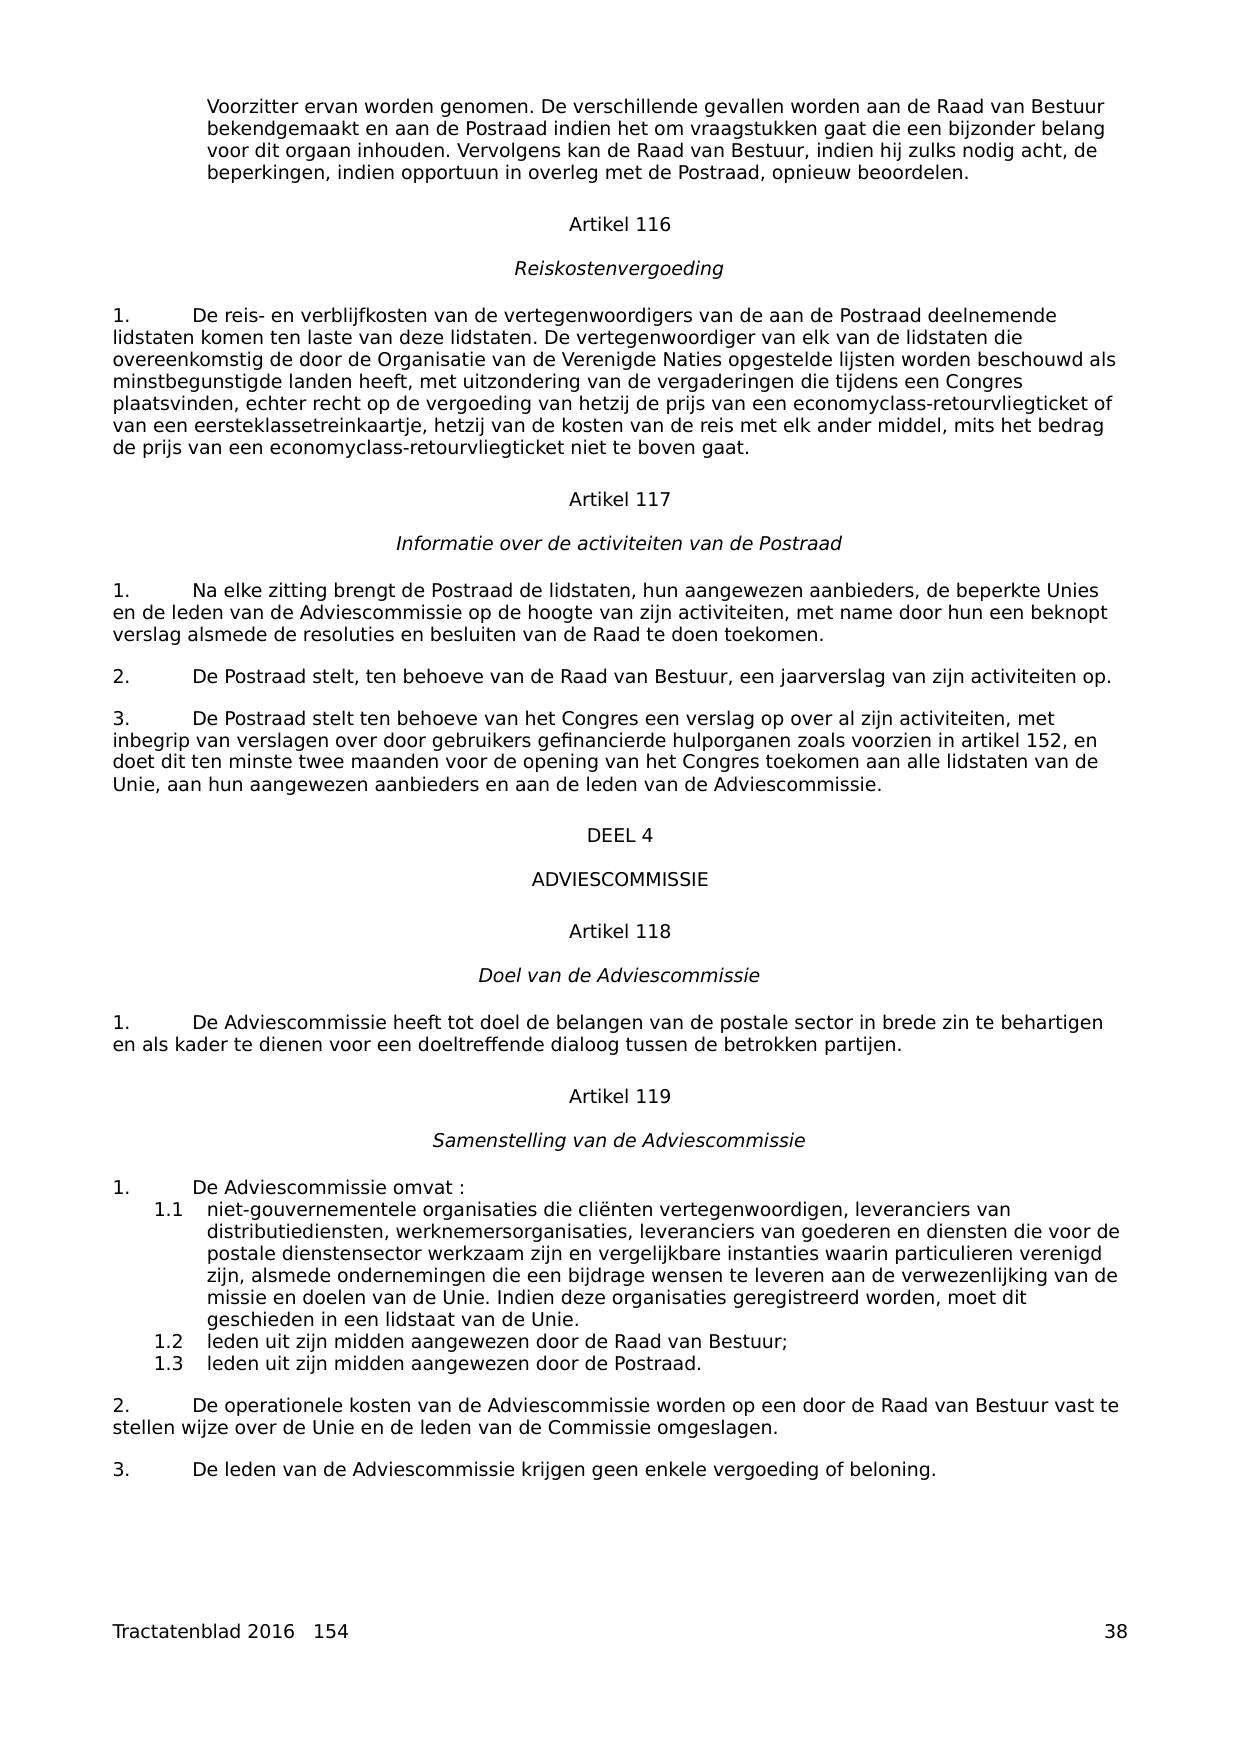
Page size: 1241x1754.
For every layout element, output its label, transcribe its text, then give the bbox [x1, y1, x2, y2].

text 3. De leden van de Adviescommissie krijgen geen enkele vergoeding of beloning. [112, 1459, 1128, 1481]
text 2. De operationele kosten van de Adviescommissie worden op een door de Raad van Bestuur vast te stellen wijze over de Unie en de leden van de Commissie omgeslagen. [112, 1395, 1128, 1439]
subtitle Artikel 116 Reiskostenvergoeding [112, 214, 1128, 280]
text 3. De Postraad stelt ten behoeve van het Congres een verslag op over al zijn activiteiten, met inbegrip van verslagen over door gebruikers gefinancierde hulporganen zoals voorzien in artikel 152, en doet dit ten minste twee maanden voor de opening van het Congres toekomen aan alle lidstaten van de Unie, aan hun aangewezen aanbieders en aan de leden van de Adviescommissie. [112, 707, 1128, 795]
text 1.3 leden uit zijn midden aangewezen door de Postraad. [153, 1353, 1128, 1375]
text 1. De reis- en verblijfkosten van de vertegenwoordigers van de aan de Postraad deelnemende lidstaten komen ten laste van deze lidstaten. De vertegenwoordiger van elk van de lidstaten die overeenkomstig de door de Organisatie van de Verenigde Naties opgestelde lijsten worden beschouwd als minstbegunstigde landen heeft, met uitzondering van de vergaderingen die tijdens een Congres plaatsvinden, echter recht op de vergoeding van hetzij de prijs van een economyclass-retourvliegticket of van een eersteklassetreinkaartje, hetzij van de kosten van de reis met elk ander middel, mits het bedrag de prijs van een economyclass-retourvliegticket niet te boven gaat. [112, 305, 1128, 459]
text 1.1 niet-gouvernementele organisaties die cliënten vertegenwoordigen, leveranciers van distributiediensten, werknemersorganisaties, leveranciers van goederen en diensten die voor de postale dienstensector werkzaam zijn en vergelijkbare instanties waarin particulieren verenigd zijn, alsmede ondernemingen die een bijdrage wensen te leveren aan de verwezenlijking van de missie en doelen van de Unie. Indien deze organisaties geregistreerd worden, moet dit geschieden in een lidstaat van de Unie. [153, 1199, 1128, 1331]
text 1. De Adviescommissie omvat : [112, 1177, 1128, 1199]
subtitle DEEL 4 ADVIESCOMMISSIE [112, 825, 1128, 891]
text 1. De Adviescommissie heeft tot doel de belangen van de postale sector in brede zin te behartigen en als kader te dienen voor een doeltreffende dialoog tussen de betrokken partijen. [112, 1012, 1128, 1056]
text 1. Na elke zitting brengt de Postraad de lidstaten, hun aangewezen aanbieders, de beperkte Unies en de leden van de Adviescommissie op de hoogte van zijn activiteiten, met name door hun een beknopt verslag alsmede de resoluties en besluiten van de Raad te doen toekomen. [112, 579, 1128, 646]
subtitle Artikel 118 Doel van de Adviescommissie [112, 921, 1128, 987]
text 1.2 leden uit zijn midden aangewezen door de Raad van Bestuur; [153, 1331, 1128, 1353]
text Voorzitter ervan worden genomen. De verschillende gevallen worden aan de Raad van Bestuur bekendgemaakt en aan de Postraad indien het om vraagstukken gaat die een bijzonder belang voor dit orgaan inhouden. Vervolgens kan de Raad van Bestuur, indien hij zulks nodig acht, de beperkingen, indien opportuun in overleg met de Postraad, opnieuw beoordelen. [153, 96, 1128, 184]
subtitle Artikel 119 Samenstelling van de Adviescommissie [112, 1086, 1128, 1152]
text 2. De Postraad stelt, ten behoeve van de Raad van Bestuur, een jaarverslag van zijn activiteiten op. [112, 666, 1128, 687]
subtitle Artikel 117 Informatie over de activiteiten van de Postraad [112, 489, 1128, 554]
